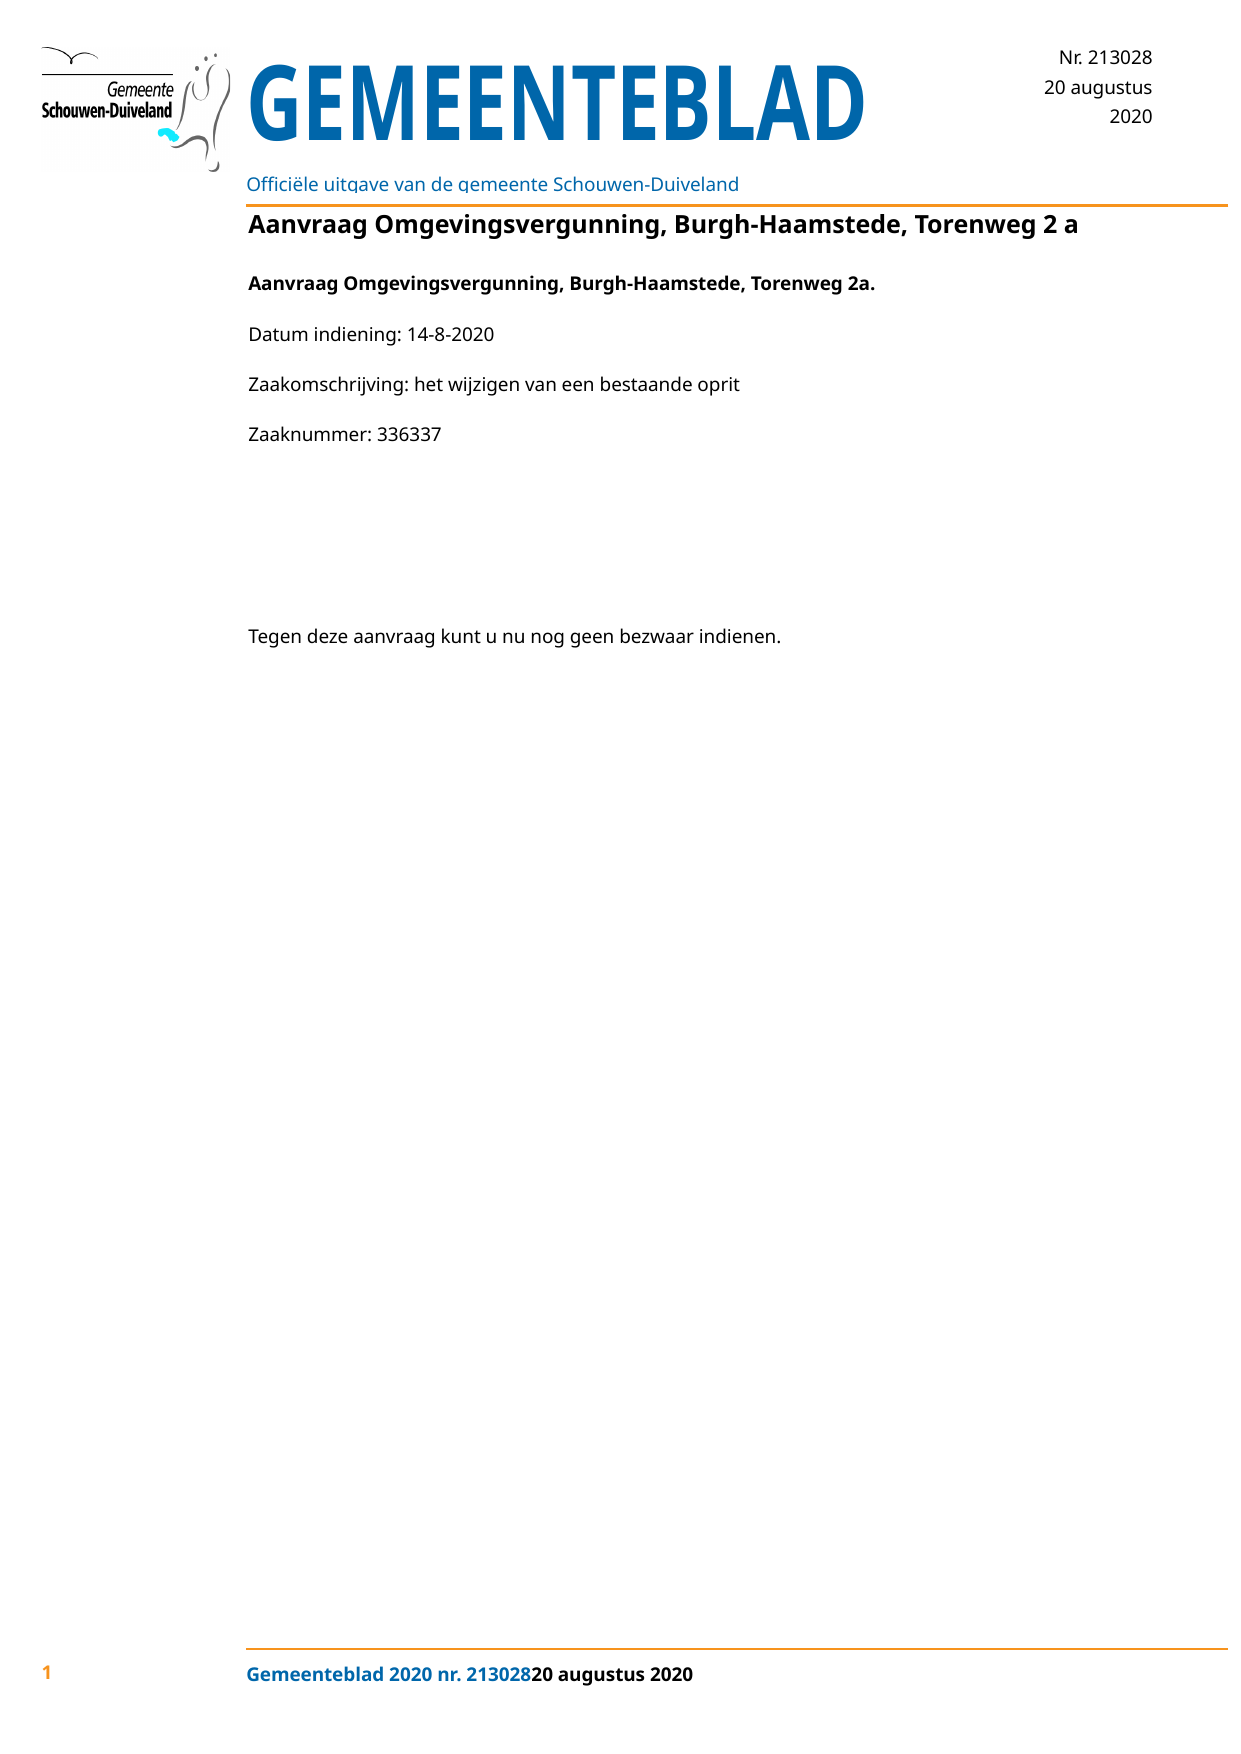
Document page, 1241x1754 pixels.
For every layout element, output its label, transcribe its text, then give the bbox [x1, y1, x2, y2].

text Datum indiening: 14-8-2020 [248, 321, 1152, 346]
text Aanvraag Omgevingsvergunning, Burgh-Haamstede, Torenweg 2 a [248, 207, 1152, 241]
text Aanvraag Omgevingsvergunning, Burgh-Haamstede, Torenweg 2a. [248, 270, 1152, 296]
text Tegen deze aanvraag kunt u nu nog geen bezwaar indienen. [248, 623, 1152, 649]
text Zaakomschrijving: het wijzigen van een bestaande oprit [248, 371, 1152, 397]
picture [41, 47, 231, 172]
text Zaaknummer: 336337 [248, 422, 1152, 447]
